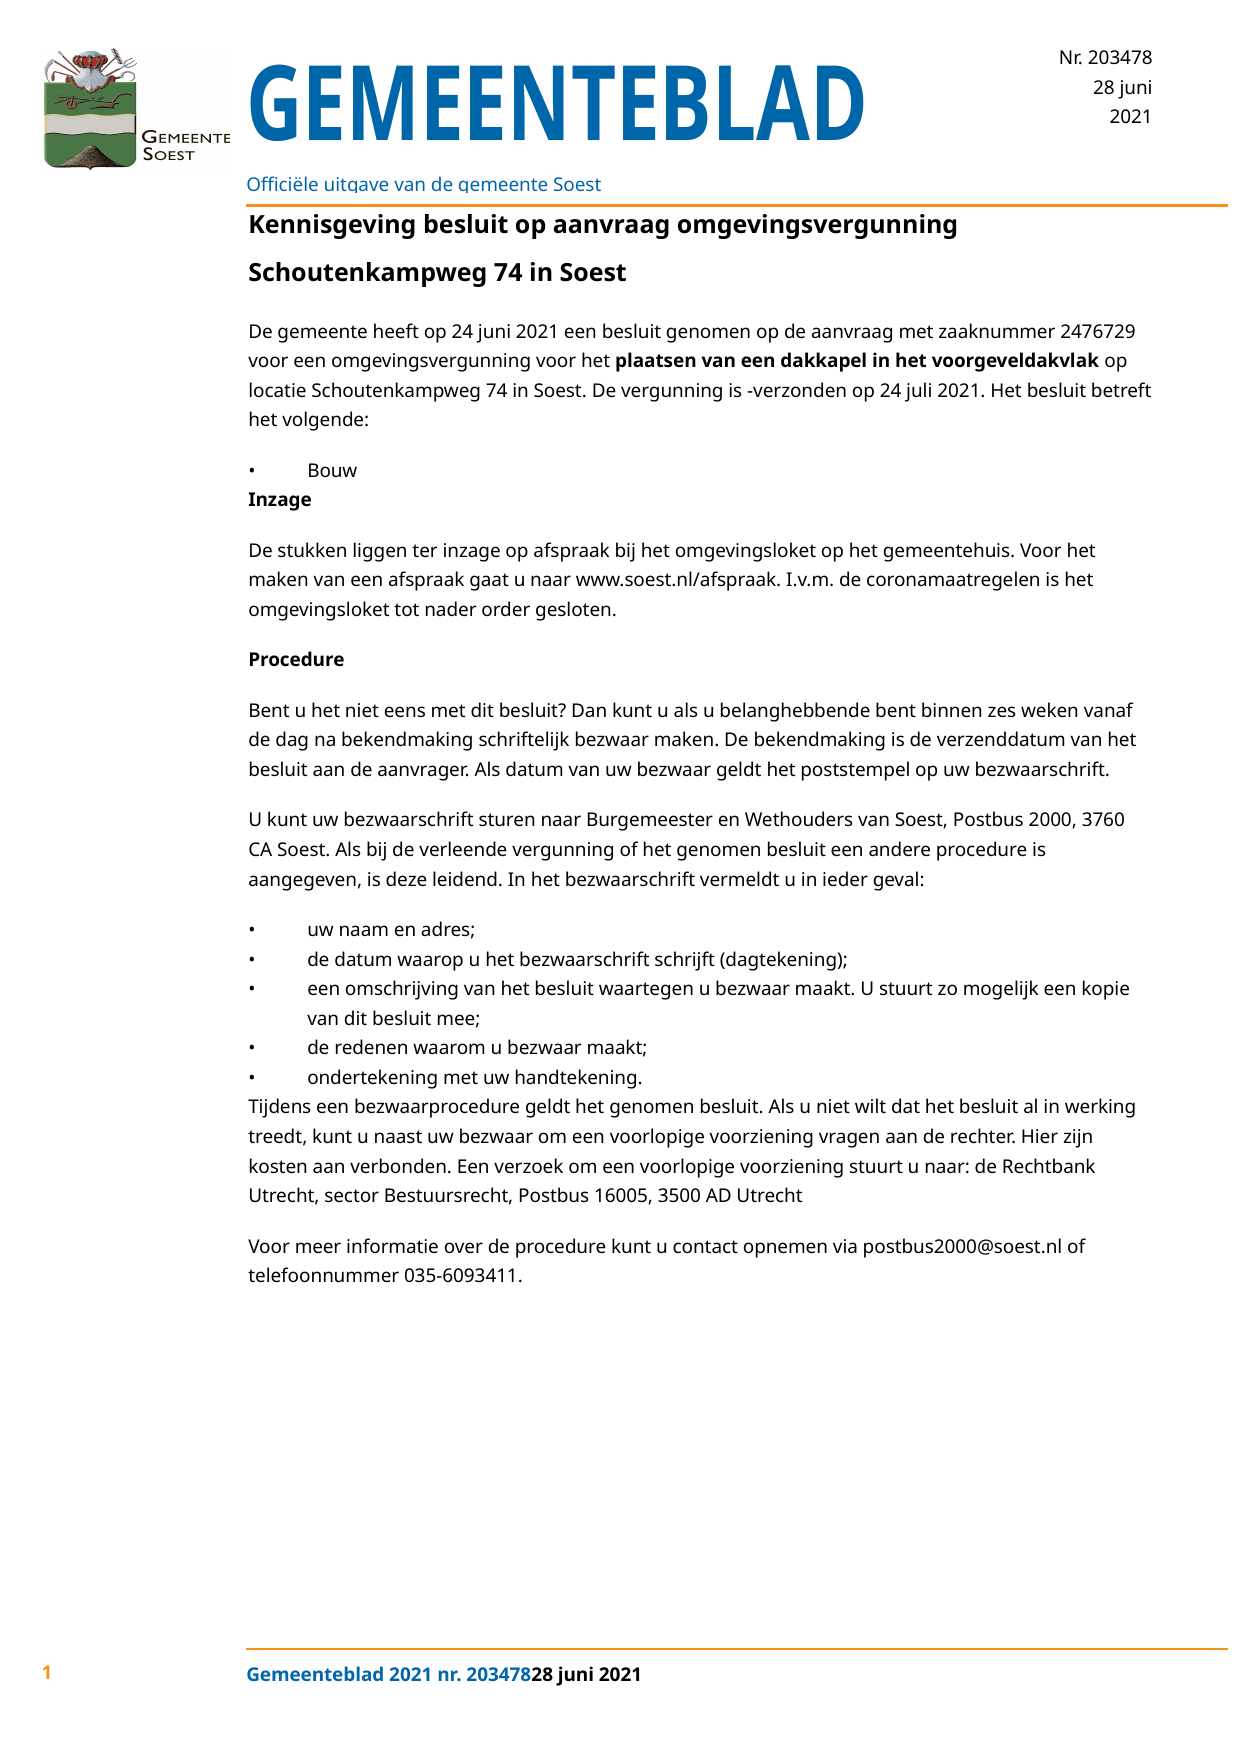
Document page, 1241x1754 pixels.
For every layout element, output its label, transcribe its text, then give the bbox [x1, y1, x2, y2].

text Kennisgeving besluit op aanvraag omgevingsvergunning Schoutenkampweg 74 in Soest [248, 207, 1152, 288]
list de datum waarop u het bezwaarschrift schrijft (dagtekening); [248, 946, 1152, 972]
text Inzage [248, 487, 1152, 512]
list Bouw [248, 457, 1152, 483]
text De gemeente heeft op 24 juni 2021 een besluit genomen op de aanvraag met zaaknummer 2476729 voor een omgevingsvergunning voor het plaatsen van een dakkapel in het voorgeveldakvlak op locatie Schoutenkampweg 74 in Soest. De vergunning is -verzonden op 24 juli 2021. Het besluit betreft het volgende: [248, 318, 1152, 432]
text Voor meer informatie over de procedure kunt u contact opnemen via postbus2000@soest.nl of telefoonnummer 035-6093411. [248, 1233, 1152, 1288]
list ondertekening met uw handtekening. [248, 1064, 1152, 1090]
list de redenen waarom u bezwaar maakt; [248, 1034, 1152, 1060]
list uw naam en adres; [248, 916, 1152, 942]
text Tijdens een bezwaarprocedure geldt het genomen besluit. Als u niet wilt dat het besluit al in werking treedt, kunt u naast uw bezwaar om een voorlopige voorziening vragen aan de rechter. Hier zijn kosten aan verbonden. Een verzoek om een voorlopige voorziening stuurt u naar: de Rechtbank Utrecht, sector Bestuursrecht, Postbus 16005, 3500 AD Utrecht [248, 1094, 1152, 1208]
list een omschrijving van het besluit waartegen u bezwaar maakt. U stuurt zo mogelijk een kopie van dit besluit mee; [248, 975, 1152, 1031]
text Procedure [248, 647, 1152, 672]
text Bent u het niet eens met dit besluit? Dan kunt u als u belanghebbende bent binnen zes weken vanaf de dag na bekendmaking schriftelijk bezwaar maken. De bekendmaking is de verzenddatum van het besluit aan de aanvrager. Als datum van uw bezwaar geldt het poststempel op uw bezwaarschrift. [248, 697, 1152, 782]
picture [41, 47, 231, 172]
text De stukken liggen ter inzage op afspraak bij het omgevingsloket op het gemeentehuis. Voor het maken van een afspraak gaat u naar www.soest.nl/afspraak. I.v.m. de coronamaatregelen is het omgevingsloket tot nader order gesloten. [248, 537, 1152, 622]
text U kunt uw bezwaarschrift sturen naar Burgemeester en Wethouders van Soest, Postbus 2000, 3760 CA Soest. Als bij de verleende vergunning of het genomen besluit een andere procedure is aangegeven, is deze leidend. In het bezwaarschrift vermeldt u in ieder geval: [248, 807, 1152, 892]
